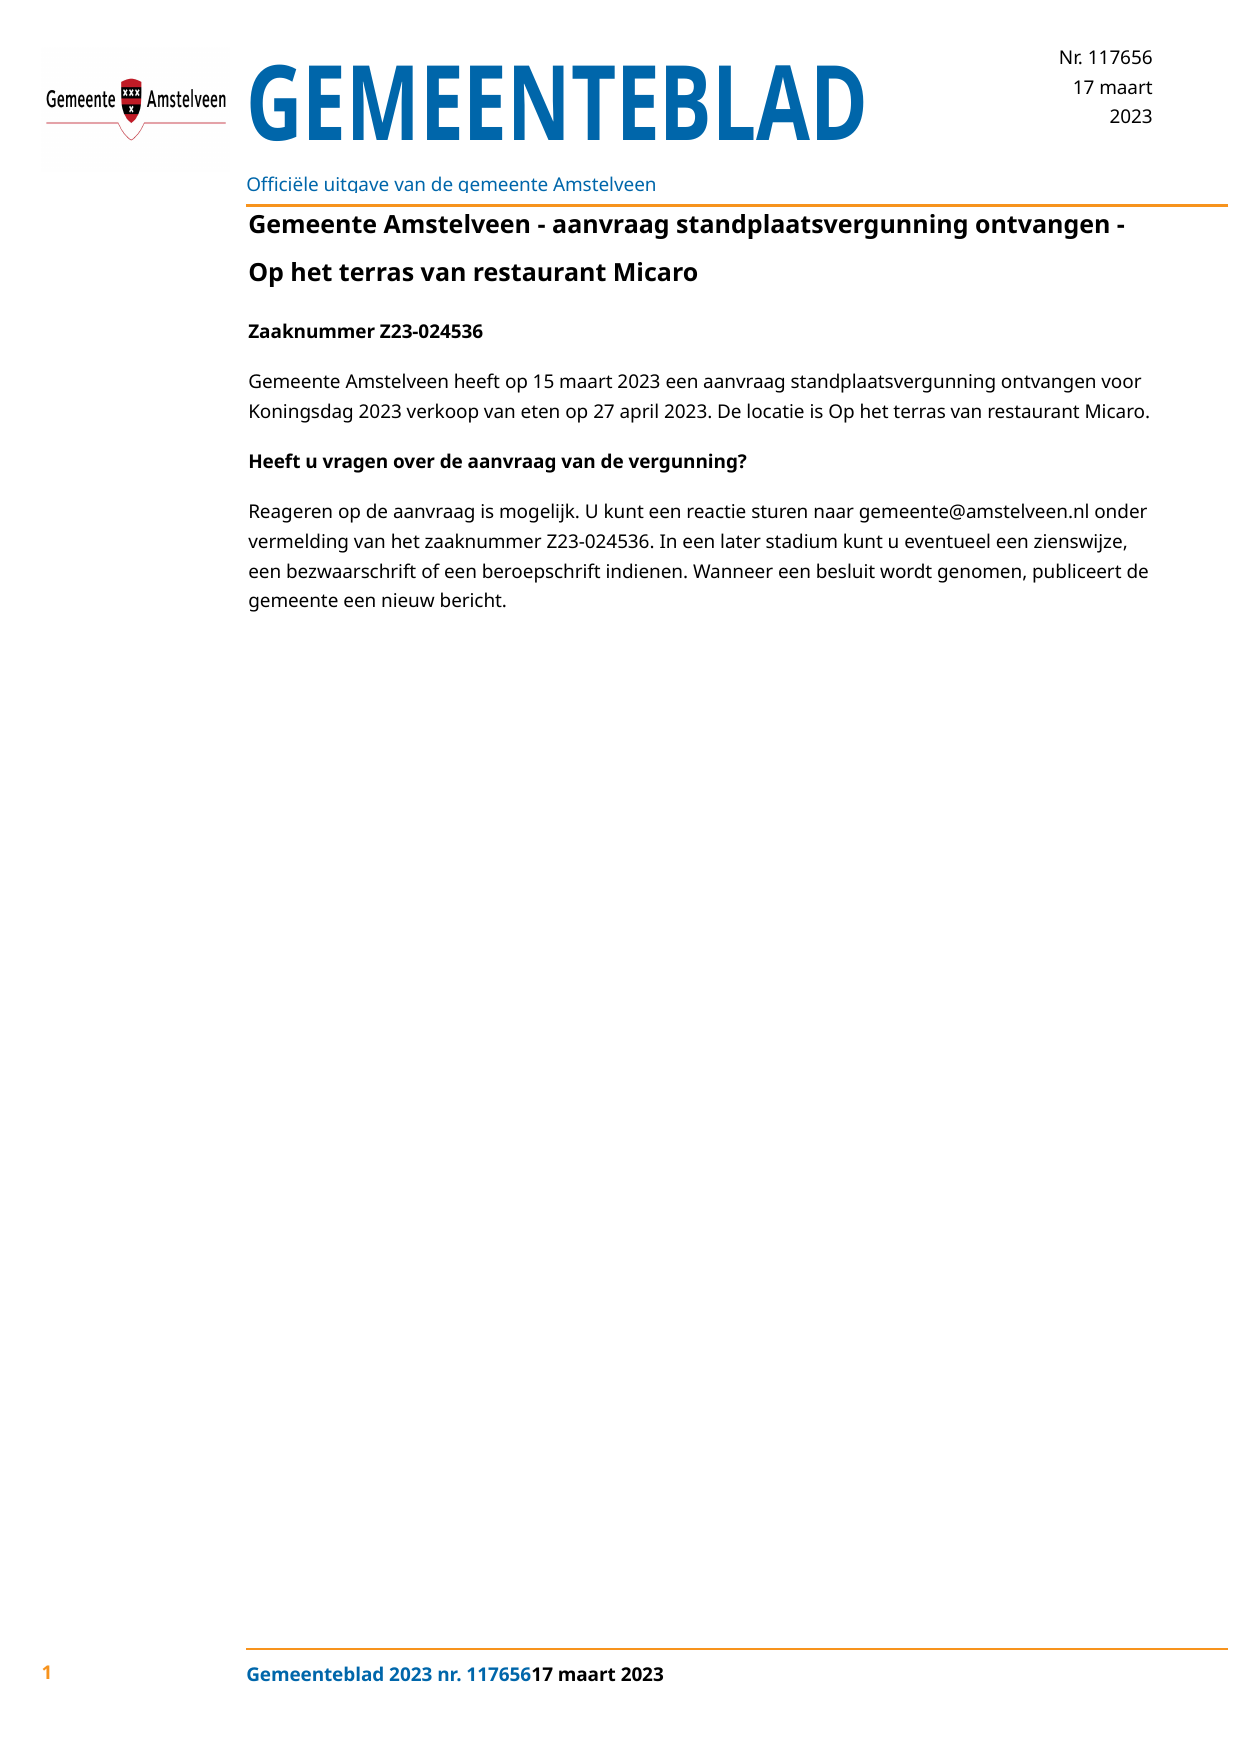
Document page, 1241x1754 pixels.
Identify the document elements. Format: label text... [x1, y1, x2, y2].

text Zaaknummer Z23-024536 [248, 318, 1152, 344]
text Heeft u vragen over de aanvraag van de vergunning? [248, 448, 1152, 474]
picture [41, 47, 231, 172]
text Reageren op de aanvraag is mogelijk. U kunt een reactie sturen naar gemeente@amstelveen.nl onder vermelding van het zaaknummer Z23-024536. In een later stadium kunt u eventueel een zienswijze, een bezwaarschrift of een beroepschrift indienen. Wanneer een besluit wordt genomen, publiceert de gemeente een nieuw bericht. [248, 499, 1152, 613]
text Gemeente Amstelveen - aanvraag standplaatsvergunning ontvangen - Op het terras van restaurant Micaro [248, 207, 1152, 288]
text Gemeente Amstelveen heeft op 15 maart 2023 een aanvraag standplaatsvergunning ontvangen voor Koningsdag 2023 verkoop van eten op 27 april 2023. De locatie is Op het terras van restaurant Micaro. [248, 368, 1152, 424]
